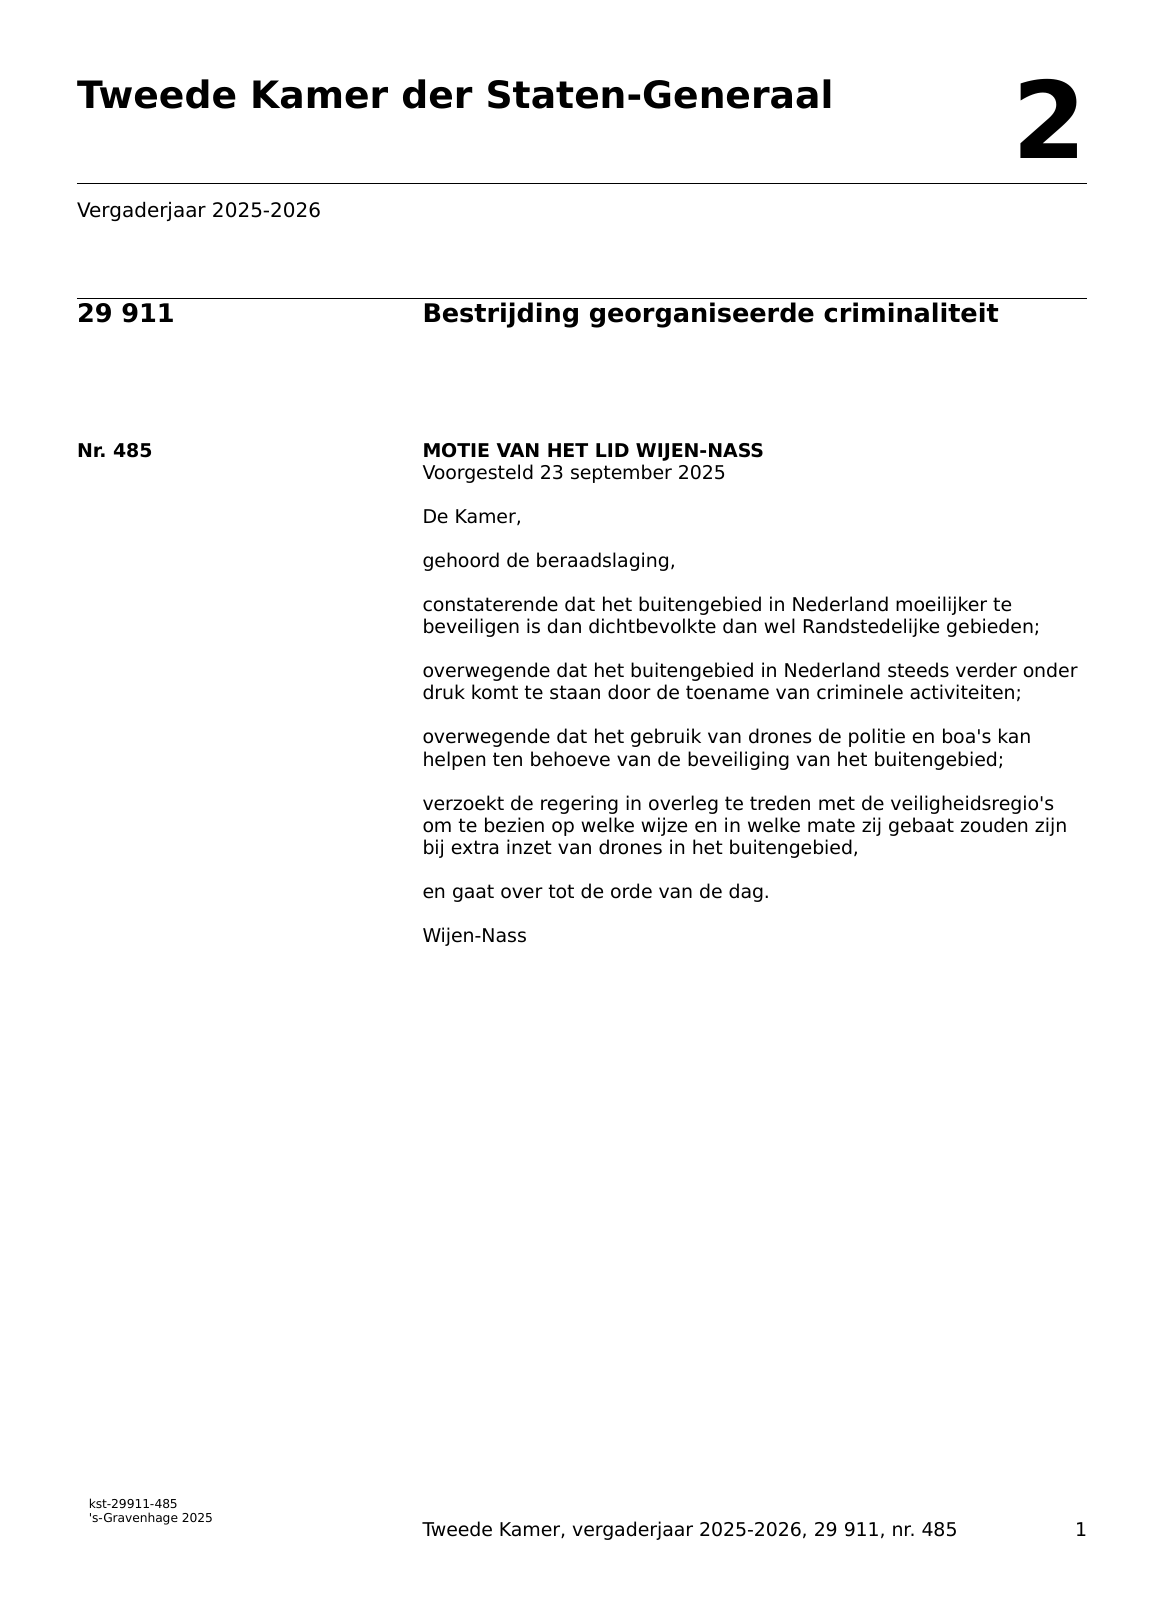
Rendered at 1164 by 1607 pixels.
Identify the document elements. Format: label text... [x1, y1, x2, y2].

text kst-29911-485 [88, 1497, 323, 1511]
text overwegende dat het buitengebied in Nederland steeds verder onder druk komt te staan door de toename van criminele activiteiten; [422, 660, 1087, 704]
text verzoekt de regering in overleg te treden met de veiligheidsregio's om te bezien op welke wijze en in welke mate zij gebaat zouden zijn bij extra inzet van drones in het buitengebied, [422, 793, 1087, 858]
table_header Tweede Kamer der Staten-Generaal [77, 59, 886, 183]
subtitle Nr. 485 MOTIE VAN HET LID WIJEN-NASS [77, 440, 1087, 462]
text De Kamer, [422, 506, 1087, 528]
text en gaat over tot de orde van de dag. [422, 881, 1087, 903]
text constaterende dat het buitengebied in Nederland moeilijker te beveiligen is dan dichtbevolkte dan wel Randstedelijke gebieden; [422, 594, 1087, 638]
text Voorgesteld 23 september 2025 [422, 462, 1087, 484]
text Wijen-Nass [422, 925, 1087, 947]
text 's-Gravenhage 2025 [88, 1511, 323, 1525]
table_cell Vergaderjaar 2025-2026 [77, 184, 1087, 298]
text gehoord de beraadslaging, [422, 550, 1087, 572]
subtitle 29 911 Bestrijding georganiseerde criminaliteit [77, 299, 1087, 329]
text overwegende dat het gebruik van drones de politie en boa's kan helpen ten behoeve van de beveiliging van het buitengebied; [422, 726, 1087, 770]
table_header 2 [886, 59, 1087, 183]
